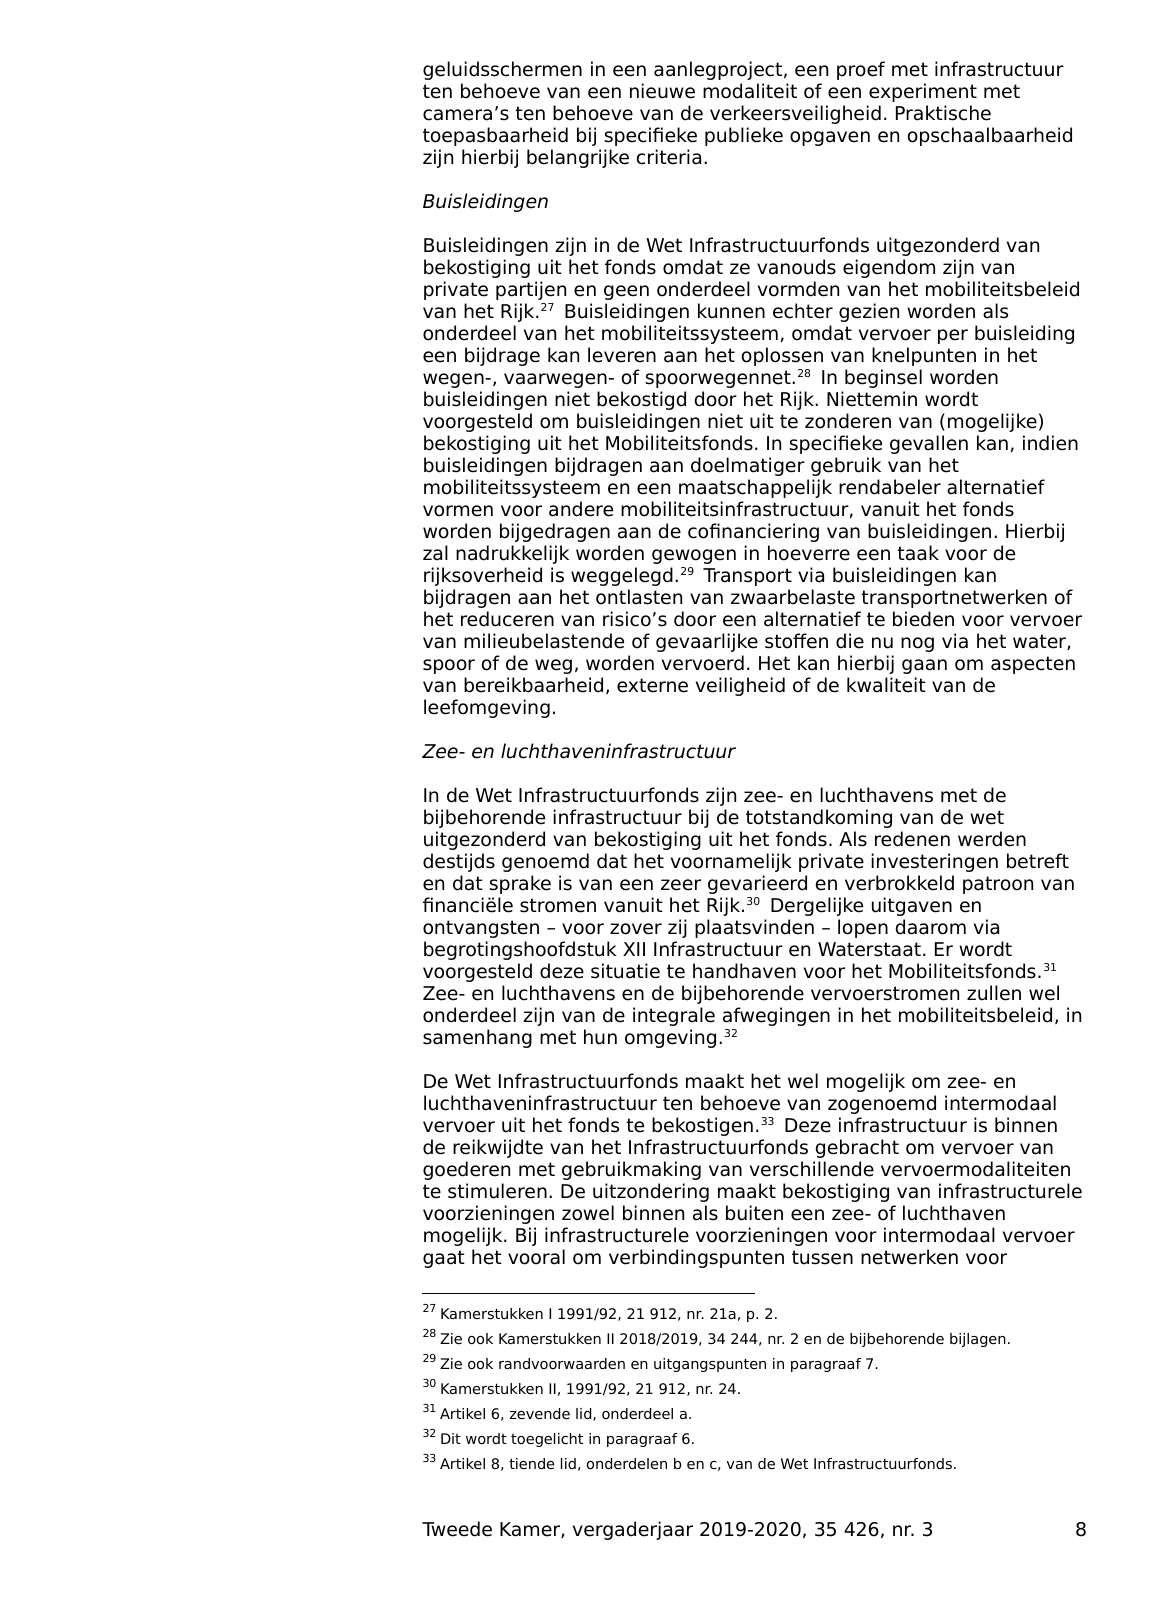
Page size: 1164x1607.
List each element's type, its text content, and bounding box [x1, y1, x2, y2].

text Kamerstukken II, 1991/92, 21 912, nr. 24. [422, 1377, 1087, 1399]
text Kamerstukken I 1991/92, 21 912, nr. 21a, p. 2. [422, 1302, 1087, 1324]
text Artikel 6, zevende lid, onderdeel a. [422, 1402, 1087, 1424]
text Zie ook Kamerstukken II 2018/2019, 34 244, nr. 2 en de bijbehorende bijlagen. [422, 1327, 1087, 1349]
text Dit wordt toegelicht in paragraaf 6. [422, 1427, 1087, 1449]
text Zie ook randvoorwaarden en uitgangspunten in paragraaf 7. [422, 1352, 1087, 1374]
text geluidsschermen in een aanlegproject, een proef met infrastructuur ten behoeve van een nieuwe modaliteit of een experiment met camera’s ten behoeve van de verkeersveiligheid. Praktische toepasbaarheid bij specifieke publieke opgaven en opschaalbaarheid zijn hierbij belangrijke criteria. [422, 59, 1087, 169]
text Artikel 8, tiende lid, onderdelen b en c, van de Wet Infrastructuurfonds. [422, 1452, 1087, 1474]
subtitle Buisleidingen [422, 191, 1087, 213]
text In de Wet Infrastructuurfonds zijn zee- en luchthavens met de bijbehorende infrastructuur bij de totstandkoming van de wet uitgezonderd van bekostiging uit het fonds. Als redenen werden destijds genoemd dat het voornamelijk private investeringen betreft en dat sprake is van een zeer gevarieerd en verbrokkeld patroon van financiële stromen vanuit het Rijk. Dergelijke uitgaven en ontvangsten – voor zover zij plaatsvinden – lopen daarom via begrotingshoofdstuk XII Infrastructuur en Waterstaat. Er wordt voorgesteld deze situatie te handhaven voor het Mobiliteitsfonds. Zee- en luchthavens en de bijbehorende vervoerstromen zullen wel onderdeel zijn van de integrale afwegingen in het mobiliteitsbeleid, in samenhang met hun omgeving. [422, 785, 1087, 1049]
text Buisleidingen zijn in de Wet Infrastructuurfonds uitgezonderd van bekostiging uit het fonds omdat ze vanouds eigendom zijn van private partijen en geen onderdeel vormden van het mobiliteitsbeleid van het Rijk. Buisleidingen kunnen echter gezien worden als onderdeel van het mobiliteitssysteem, omdat vervoer per buisleiding een bijdrage kan leveren aan het oplossen van knelpunten in het wegen-, vaarwegen- of spoorwegennet. In beginsel worden buisleidingen niet bekostigd door het Rijk. Niettemin wordt voorgesteld om buisleidingen niet uit te zonderen van (mogelijke) bekostiging uit het Mobiliteitsfonds. In specifieke gevallen kan, indien buisleidingen bijdragen aan doelmatiger gebruik van het mobiliteitssysteem en een maatschappelijk rendabeler alternatief vormen voor andere mobiliteitsinfrastructuur, vanuit het fonds worden bijgedragen aan de cofinanciering van buisleidingen. Hierbij zal nadrukkelijk worden gewogen in hoeverre een taak voor de rijksoverheid is weggelegd. Transport via buisleidingen kan bijdragen aan het ontlasten van zwaarbelaste transportnetwerken of het reduceren van risico’s door een alternatief te bieden voor vervoer van milieubelastende of gevaarlijke stoffen die nu nog via het water, spoor of de weg, worden vervoerd. Het kan hierbij gaan om aspecten van bereikbaarheid, externe veiligheid of de kwaliteit van de leefomgeving. [422, 235, 1087, 719]
text De Wet Infrastructuurfonds maakt het wel mogelijk om zee- en luchthaveninfrastructuur ten behoeve van zogenoemd intermodaal vervoer uit het fonds te bekostigen. Deze infrastructuur is binnen de reikwijdte van het Infrastructuurfonds gebracht om vervoer van goederen met gebruikmaking van verschillende vervoermodaliteiten te stimuleren. De uitzondering maakt bekostiging van infrastructurele voorzieningen zowel binnen als buiten een zee- of luchthaven mogelijk. Bij infrastructurele voorzieningen voor intermodaal vervoer gaat het vooral om verbindingspunten tussen netwerken voor [422, 1071, 1087, 1269]
subtitle Zee- en luchthaveninfrastructuur [422, 741, 1087, 763]
